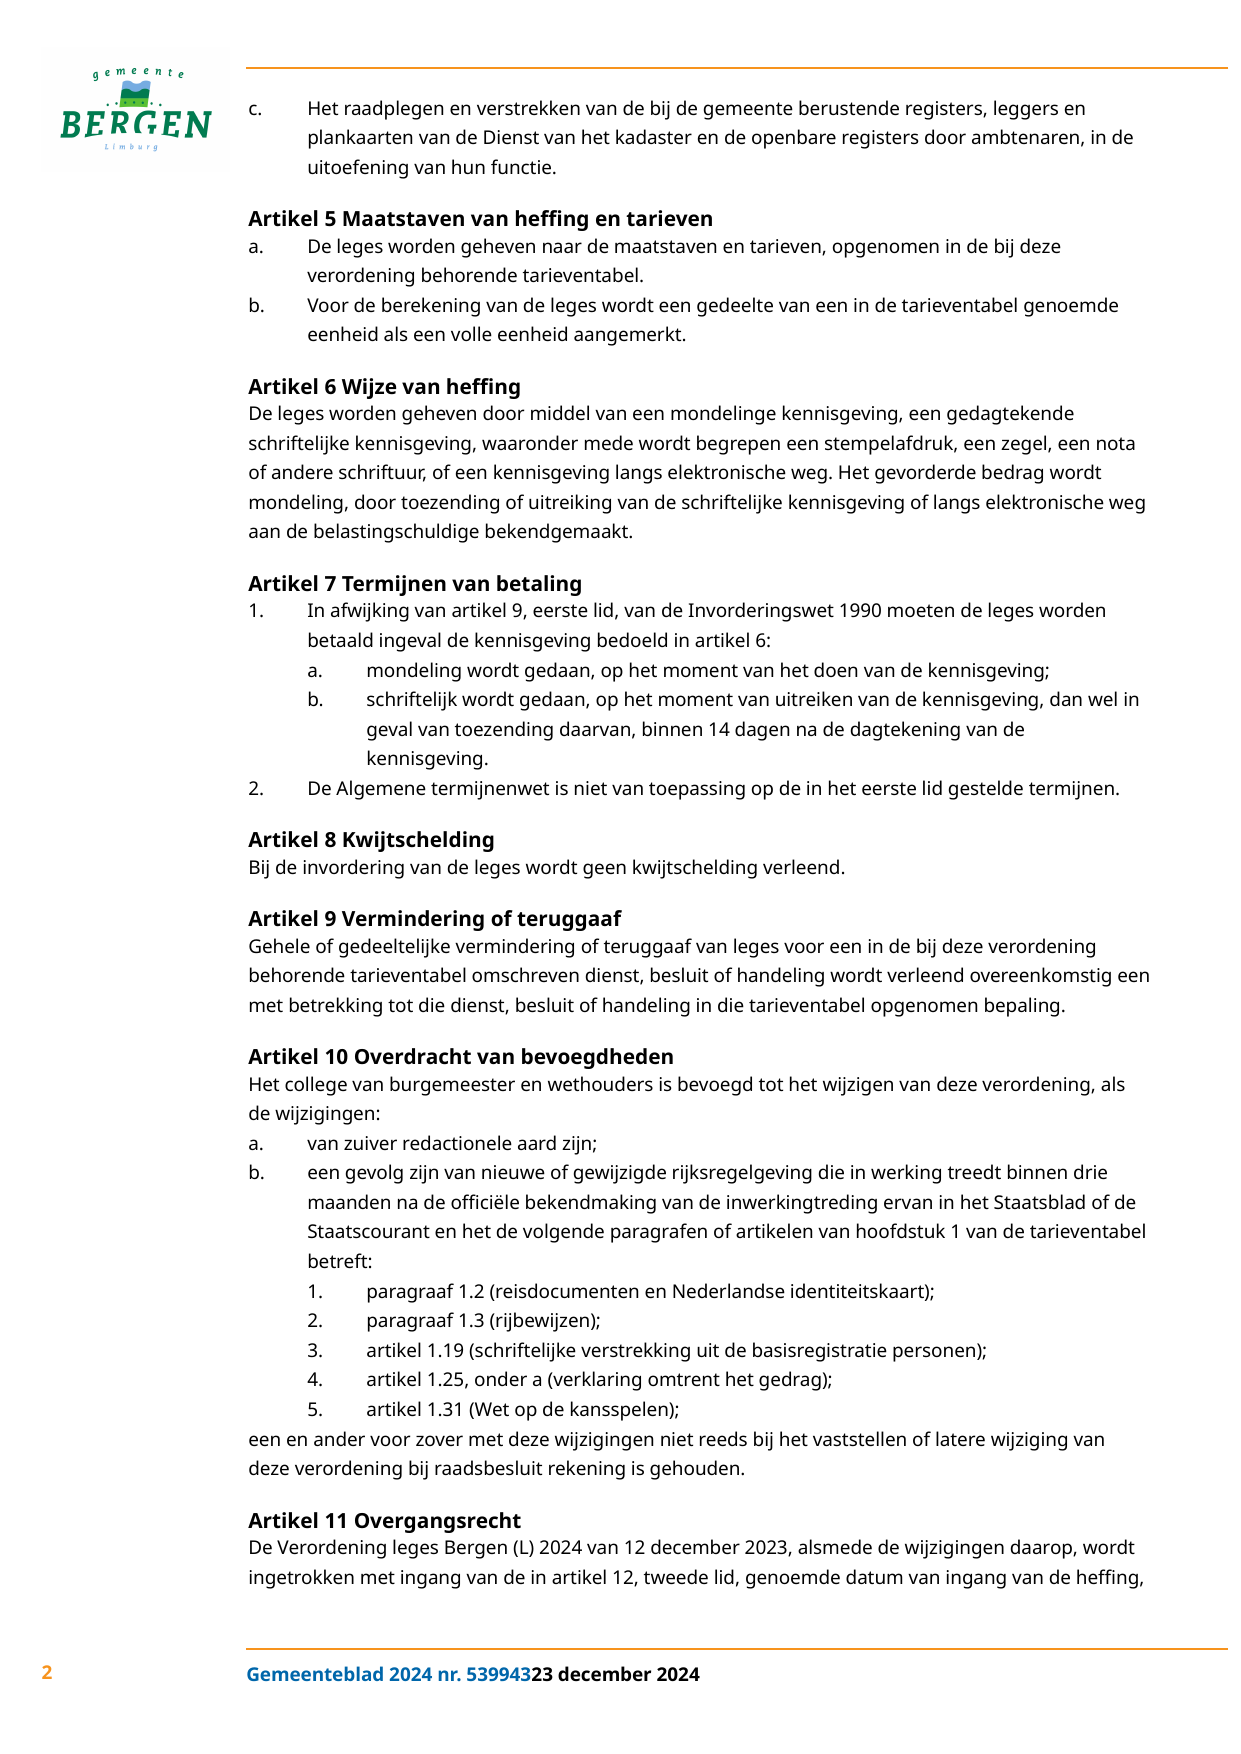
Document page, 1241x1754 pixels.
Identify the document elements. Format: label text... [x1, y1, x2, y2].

text Artikel 8 Kwijtschelding [248, 826, 1152, 854]
text Het college van burgemeester en wethouders is bevoegd tot het wijzigen van deze verordening, als de wijzigingen: [248, 1071, 1152, 1126]
text Artikel 5 Maatstaven van heffing en tarieven [248, 204, 1152, 233]
list artikel 1.31 (Wet op de kansspelen); [307, 1396, 1152, 1422]
list van zuiver redactionele aard zijn; [248, 1130, 1152, 1156]
list artikel 1.19 (schriftelijke verstrekking uit de basisregistratie personen); [307, 1337, 1152, 1363]
text Bij de invordering van de leges wordt geen kwijtschelding verleend. [248, 854, 1152, 880]
list Het raadplegen en verstrekken van de bij de gemeente berustende registers, leggers en plankaarten van de Dienst van het kadaster en de openbare registers door ambtenaren, in de uitoefening van hun functie. [248, 95, 1152, 180]
list paragraaf 1.3 (rijbewijzen); [307, 1307, 1152, 1333]
text Artikel 7 Termijnen van betaling [248, 569, 1152, 598]
list artikel 1.25, onder a (verklaring omtrent het gedrag); [307, 1367, 1152, 1392]
text Artikel 6 Wijze van heffing [248, 372, 1152, 400]
list De Algemene termijnenwet is niet van toepassing op de in het eerste lid gestelde termijnen. [248, 775, 1152, 801]
list schriftelijk wordt gedaan, op het moment van uitreiken van de kennisgeving, dan wel in geval van toezending daarvan, binnen 14 dagen na de dagtekening van de kennisgeving. [307, 686, 1152, 771]
list In afwijking van artikel 9, eerste lid, van de Invorderingswet 1990 moeten de leges worden betaald ingeval de kennisgeving bedoeld in artikel 6: [248, 598, 1152, 653]
list De leges worden geheven naar de maatstaven en tarieven, opgenomen in de bij deze verordening behorende tarieventabel. [248, 233, 1152, 288]
text Artikel 10 Overdracht van bevoegdheden [248, 1042, 1152, 1071]
list Voor de berekening van de leges wordt een gedeelte van een in de tarieventabel genoemde eenheid als een volle eenheid aangemerkt. [248, 292, 1152, 347]
text een en ander voor zover met deze wijzigingen niet reeds bij het vaststellen of latere wijziging van deze verordening bij raadsbesluit rekening is gehouden. [248, 1426, 1152, 1481]
list paragraaf 1.2 (reisdocumenten en Nederlandse identiteitskaart); [307, 1278, 1152, 1304]
text De Verordening leges Bergen (L) 2024 van 12 december 2023, alsmede de wijzigingen daarop, wordt ingetrokken met ingang van de in artikel 12, tweede lid, genoemde datum van ingang van de heffing, [248, 1534, 1152, 1589]
text Gehele of gedeeltelijke vermindering of teruggaaf van leges voor een in de bij deze verordening behorende tarieventabel omschreven dienst, besluit of handeling wordt verleend overeenkomstig een met betrekking tot die dienst, besluit of handeling in die tarieventabel opgenomen bepaling. [248, 933, 1152, 1018]
text De leges worden geheven door middel van een mondelinge kennisgeving, een gedagtekende schriftelijke kennisgeving, waaronder mede wordt begrepen een stempelafdruk, een zegel, een nota of andere schriftuur, of een kennisgeving langs elektronische weg. Het gevorderde bedrag wordt mondeling, door toezending of uitreiking van de schriftelijke kennisgeving of langs elektronische weg aan de belastingschuldige bekendgemaakt. [248, 400, 1152, 544]
list mondeling wordt gedaan, op het moment van het doen van de kennisgeving; [307, 657, 1152, 682]
list een gevolg zijn van nieuwe of gewijzigde rijksregelgeving die in werking treedt binnen drie maanden na de officiële bekendmaking van de inwerkingtreding ervan in het Staatsblad of de Staatscourant en het de volgende paragrafen of artikelen van hoofdstuk 1 van de tarieventabel betreft: [248, 1159, 1152, 1274]
text Artikel 11 Overgangsrecht [248, 1506, 1152, 1534]
picture [41, 47, 231, 172]
text Artikel 9 Vermindering of teruggaaf [248, 904, 1152, 933]
